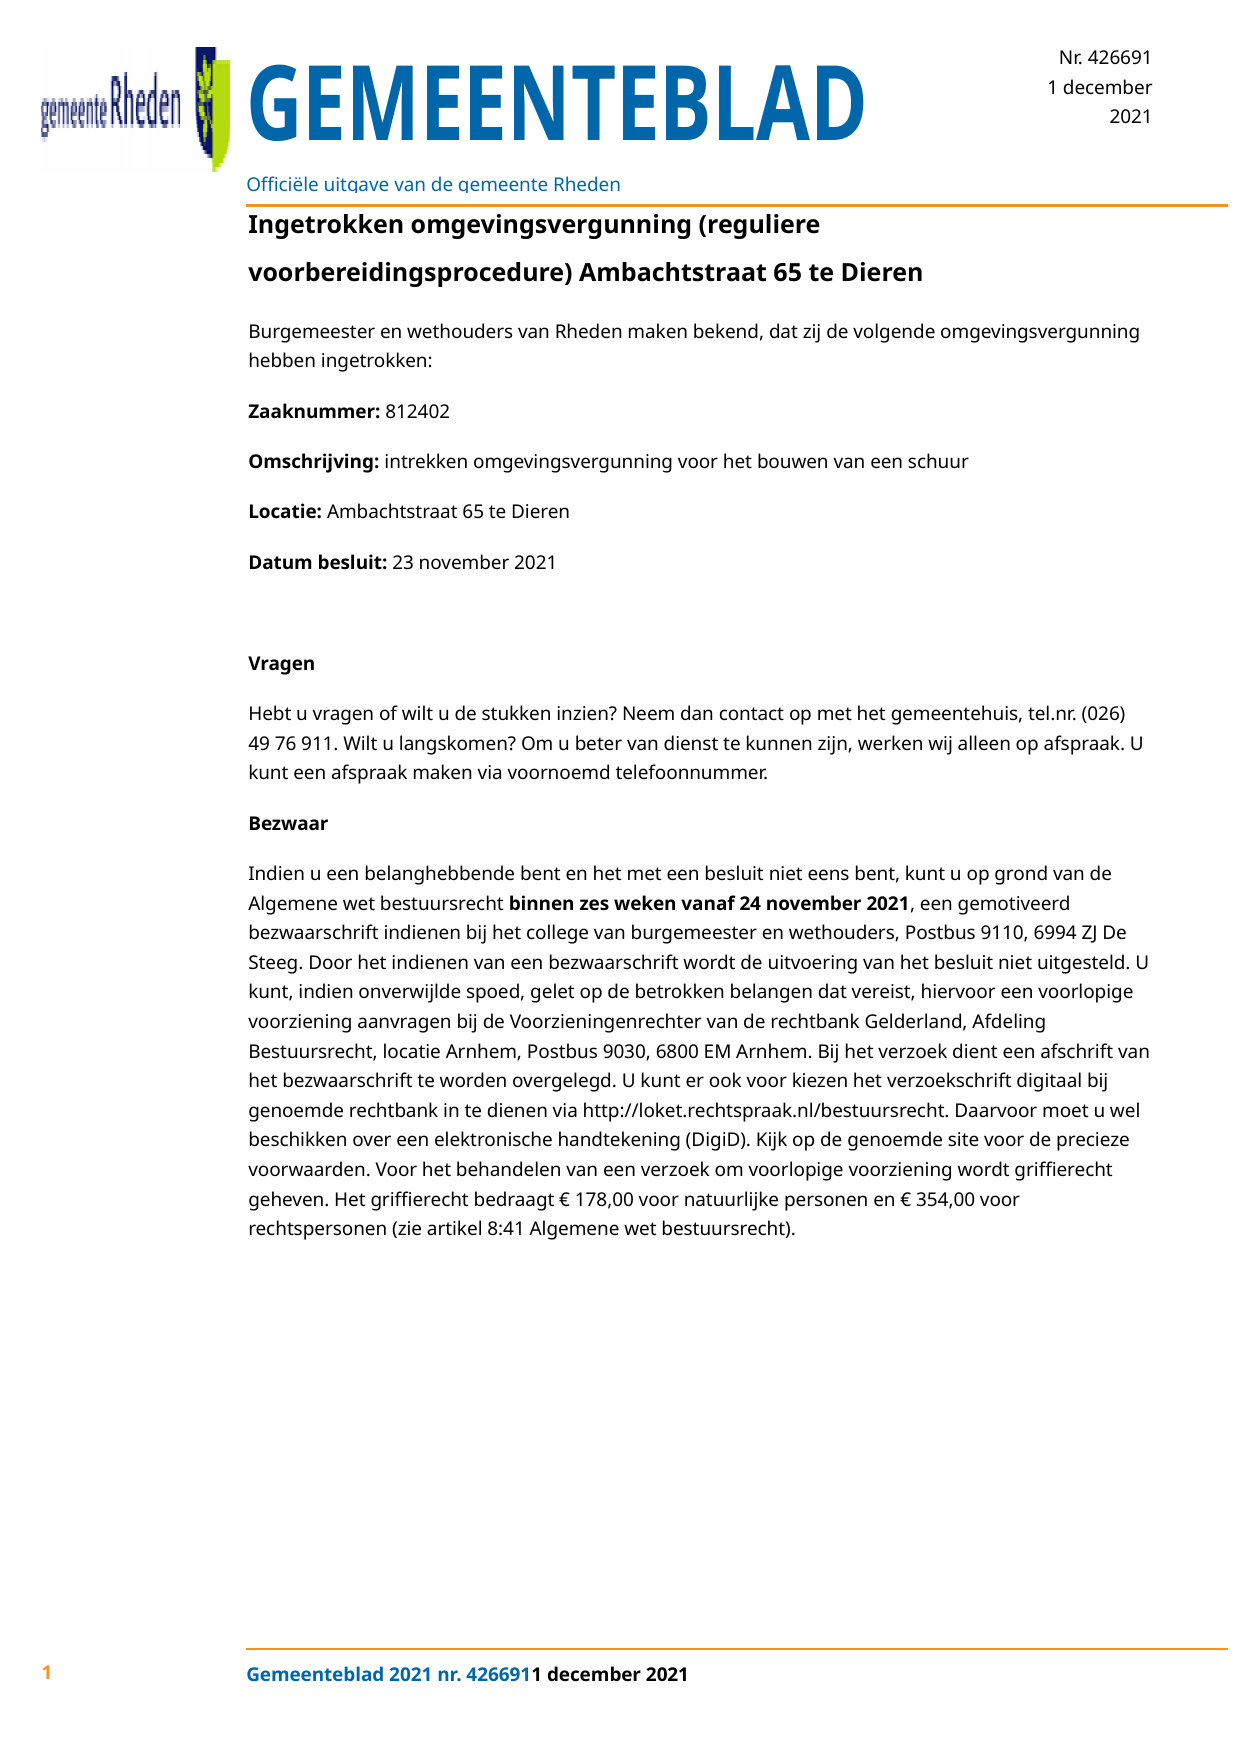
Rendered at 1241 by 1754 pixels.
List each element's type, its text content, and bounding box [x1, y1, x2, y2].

text Bezwaar [248, 810, 1152, 836]
text Vragen [248, 650, 1152, 676]
picture [41, 47, 231, 172]
text Zaaknummer: 812402 [248, 398, 1152, 424]
text Indien u een belanghebbende bent en het met een besluit niet eens bent, kunt u op grond van de Algemene wet bestuursrecht binnen zes weken vanaf 24 november 2021, een gemotiveerd bezwaarschrift indienen bij het college van burgemeester en wethouders, Postbus 9110, 6994 ZJ De Steeg. Door het indienen van een bezwaarschrift wordt de uitvoering van het besluit niet uitgesteld. U kunt, indien onverwijlde spoed, gelet op de betrokken belangen dat vereist, hiervoor een voorlopige voorziening aanvragen bij de Voorzieningenrechter van de rechtbank Gelderland, Afdeling Bestuursrecht, locatie Arnhem, Postbus 9030, 6800 EM Arnhem. Bij het verzoek dient een afschrift van het bezwaarschrift te worden overgelegd. U kunt er ook voor kiezen het verzoekschrift digitaal bij genoemde rechtbank in te dienen via http://loket.rechtspraak.nl/bestuursrecht. Daarvoor moet u wel beschikken over een elektronische handtekening (DigiD). Kijk op de genoemde site voor de precieze voorwaarden. Voor het behandelen van een verzoek om voorlopige voorziening wordt griffierecht geheven. Het griffierecht bedraagt € 178,00 voor natuurlijke personen en € 354,00 voor rechtspersonen (zie artikel 8:41 Algemene wet bestuursrecht). [248, 860, 1152, 1241]
text Datum besluit: 23 november 2021 [248, 549, 1152, 575]
text Omschrijving: intrekken omgevingsvergunning voor het bouwen van een schuur [248, 448, 1152, 474]
text Locatie: Ambachtstraat 65 te Dieren [248, 499, 1152, 524]
text Hebt u vragen of wilt u de stukken inzien? Neem dan contact op met het gemeentehuis, tel.nr. (026) 49 76 911. Wilt u langskomen? Om u beter van dienst te kunnen zijn, werken wij alleen op afspraak. U kunt een afspraak maken via voornoemd telefoonnummer. [248, 700, 1152, 785]
text Ingetrokken omgevingsvergunning (reguliere voorbereidingsprocedure) Ambachtstraat 65 te Dieren [248, 207, 1152, 288]
text Burgemeester en wethouders van Rheden maken bekend, dat zij de volgende omgevingsvergunning hebben ingetrokken: [248, 318, 1152, 373]
